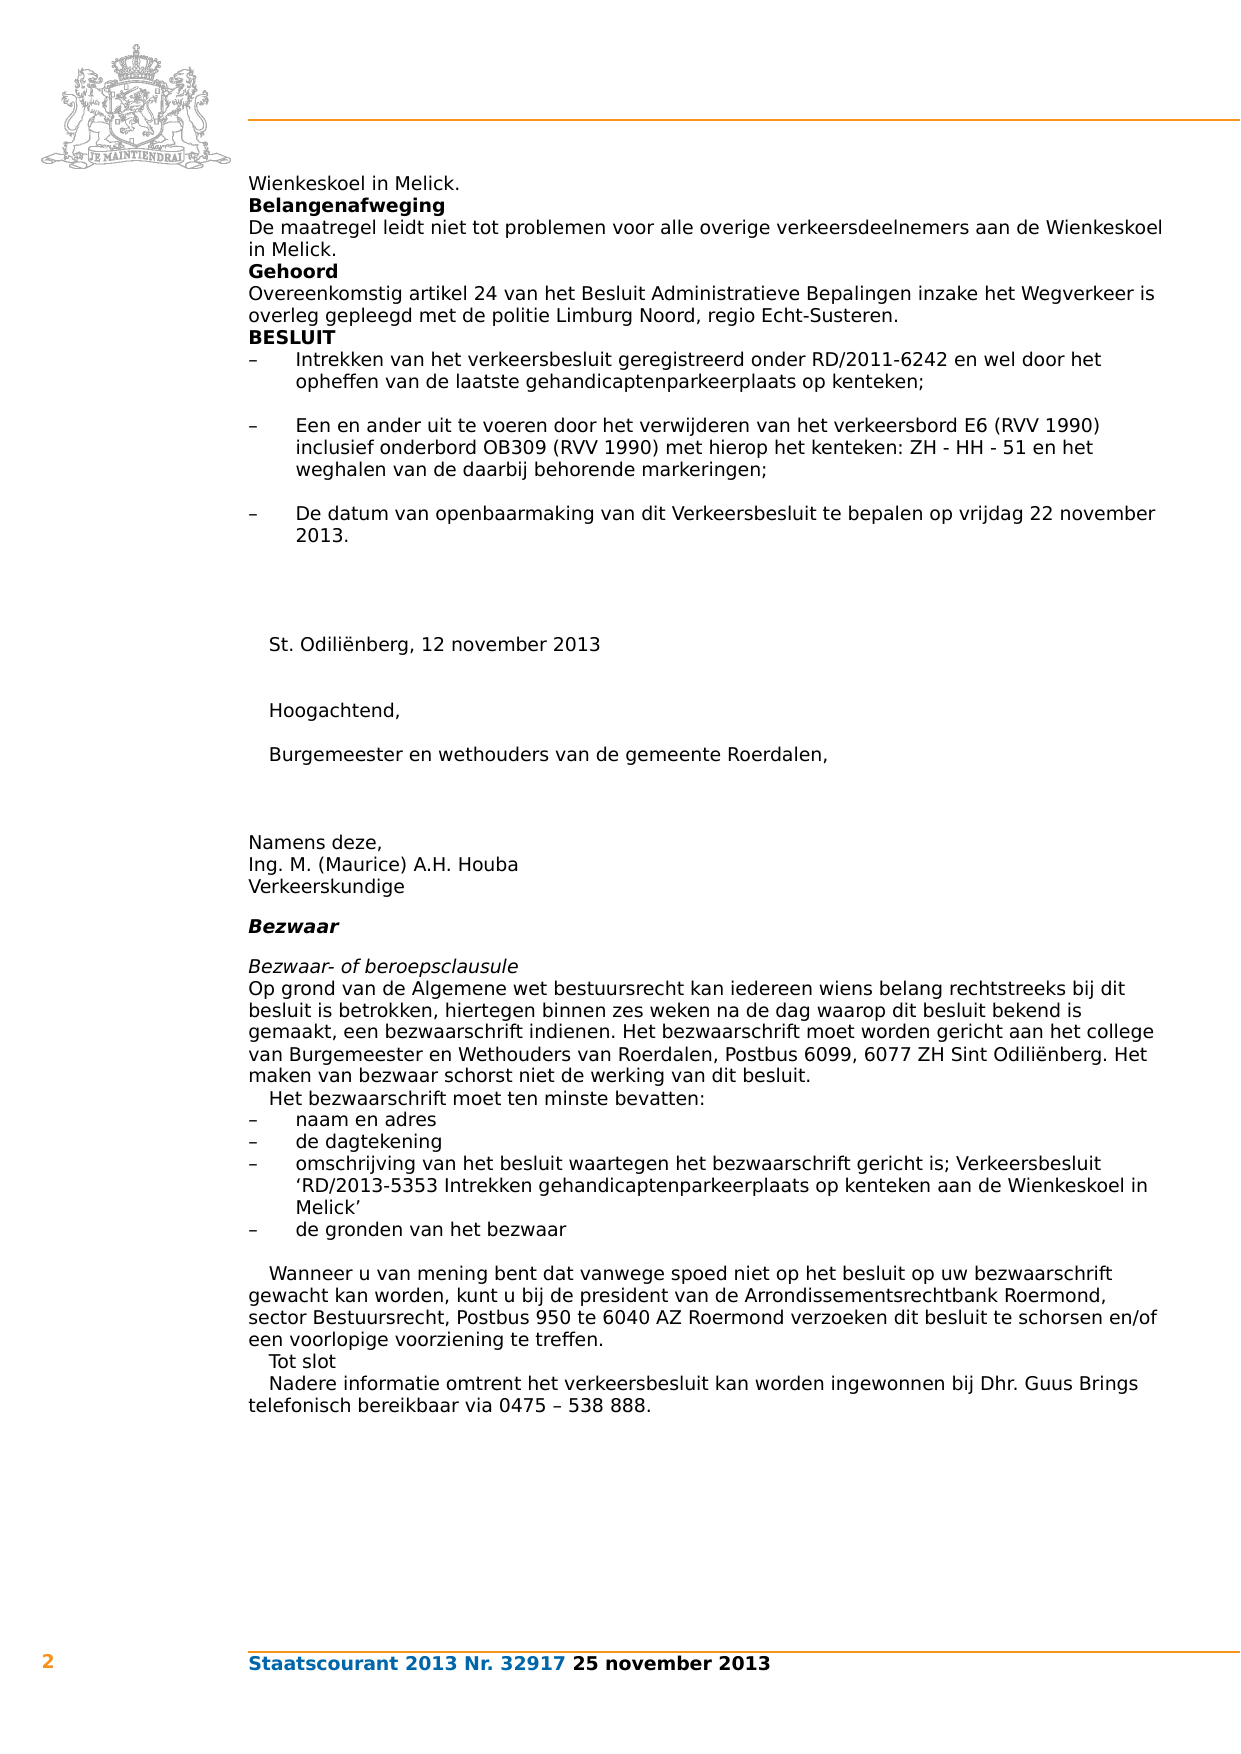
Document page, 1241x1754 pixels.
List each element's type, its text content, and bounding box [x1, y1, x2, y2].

text Wienkeskoel in Melick. [248, 173, 1163, 195]
text Ing. M. (Maurice) A.H. Houba [248, 854, 1163, 876]
text Tot slot [248, 1351, 1163, 1373]
text De maatregel leidt niet tot problemen voor alle overige verkeersdeelnemers aan de Wienkeskoel in Melick. [248, 217, 1163, 261]
text Belangenafweging [248, 195, 1163, 217]
text BESLUIT [248, 327, 1163, 349]
list Een en ander uit te voeren door het verwijderen van het verkeersbord E6 (RVV 1990) inclusief onderbord OB309 (RVV 1990) met hierop het kenteken: ZH - HH - 51 en het weghalen van de daarbij behorende markeringen; [248, 414, 1163, 481]
text Verkeerskundige [248, 876, 1163, 898]
list omschrijving van het besluit waartegen het bezwaarschrift gericht is; Verkeersbesluit ‘RD/2013-5353 Intrekken gehandicaptenparkeerplaats op kenteken aan de Wienkeskoel in Melick’ [248, 1153, 1163, 1219]
subtitle Bezwaar- of beroepsclausule [248, 956, 1163, 977]
text Namens deze, [248, 832, 1163, 854]
list De datum van openbaarmaking van dit Verkeersbesluit te bepalen op vrijdag 22 november 2013. [248, 502, 1163, 546]
text Nadere informatie omtrent het verkeersbesluit kan worden ingewonnen bij Dhr. Guus Brings telefonisch bereikbaar via 0475 – 538 888. [248, 1373, 1163, 1417]
list de dagtekening [248, 1131, 1163, 1153]
list Intrekken van het verkeersbesluit geregistreerd onder RD/2011-6242 en wel door het opheffen van de laatste gehandicaptenparkeerplaats op kenteken; [248, 349, 1163, 393]
text Gehoord [248, 261, 1163, 283]
list naam en adres [248, 1109, 1163, 1131]
picture [41, 44, 231, 169]
subtitle Bezwaar [248, 916, 1163, 938]
text Wanneer u van mening bent dat vanwege spoed niet op het besluit op uw bezwaarschrift gewacht kan worden, kunt u bij de president van de Arrondissementsrechtbank Roermond, sector Bestuursrecht, Postbus 950 te 6040 AZ Roermond verzoeken dit besluit te schorsen en/of een voorlopige voorziening te treffen. [248, 1263, 1163, 1351]
text Op grond van de Algemene wet bestuursrecht kan iedereen wiens belang rechtstreeks bij dit besluit is betrokken, hiertegen binnen zes weken na de dag waarop dit besluit bekend is gemaakt, een bezwaarschrift indienen. Het bezwaarschrift moet worden gericht aan het college van Burgemeester en Wethouders van Roerdalen, Postbus 6099, 6077 ZH Sint Odiliënberg. Het maken van bezwaar schorst niet de werking van dit besluit. [248, 977, 1163, 1087]
list de gronden van het bezwaar [248, 1219, 1163, 1241]
text Overeenkomstig artikel 24 van het Besluit Administratieve Bepalingen inzake het Wegverkeer is overleg gepleegd met de politie Limburg Noord, regio Echt-Susteren. [248, 283, 1163, 327]
text Het bezwaarschrift moet ten minste bevatten: [248, 1087, 1163, 1109]
text Hoogachtend, [248, 700, 1163, 722]
text Burgemeester en wethouders van de gemeente Roerdalen, [248, 744, 1163, 766]
text St. Odiliënberg, 12 november 2013 [248, 634, 1163, 656]
